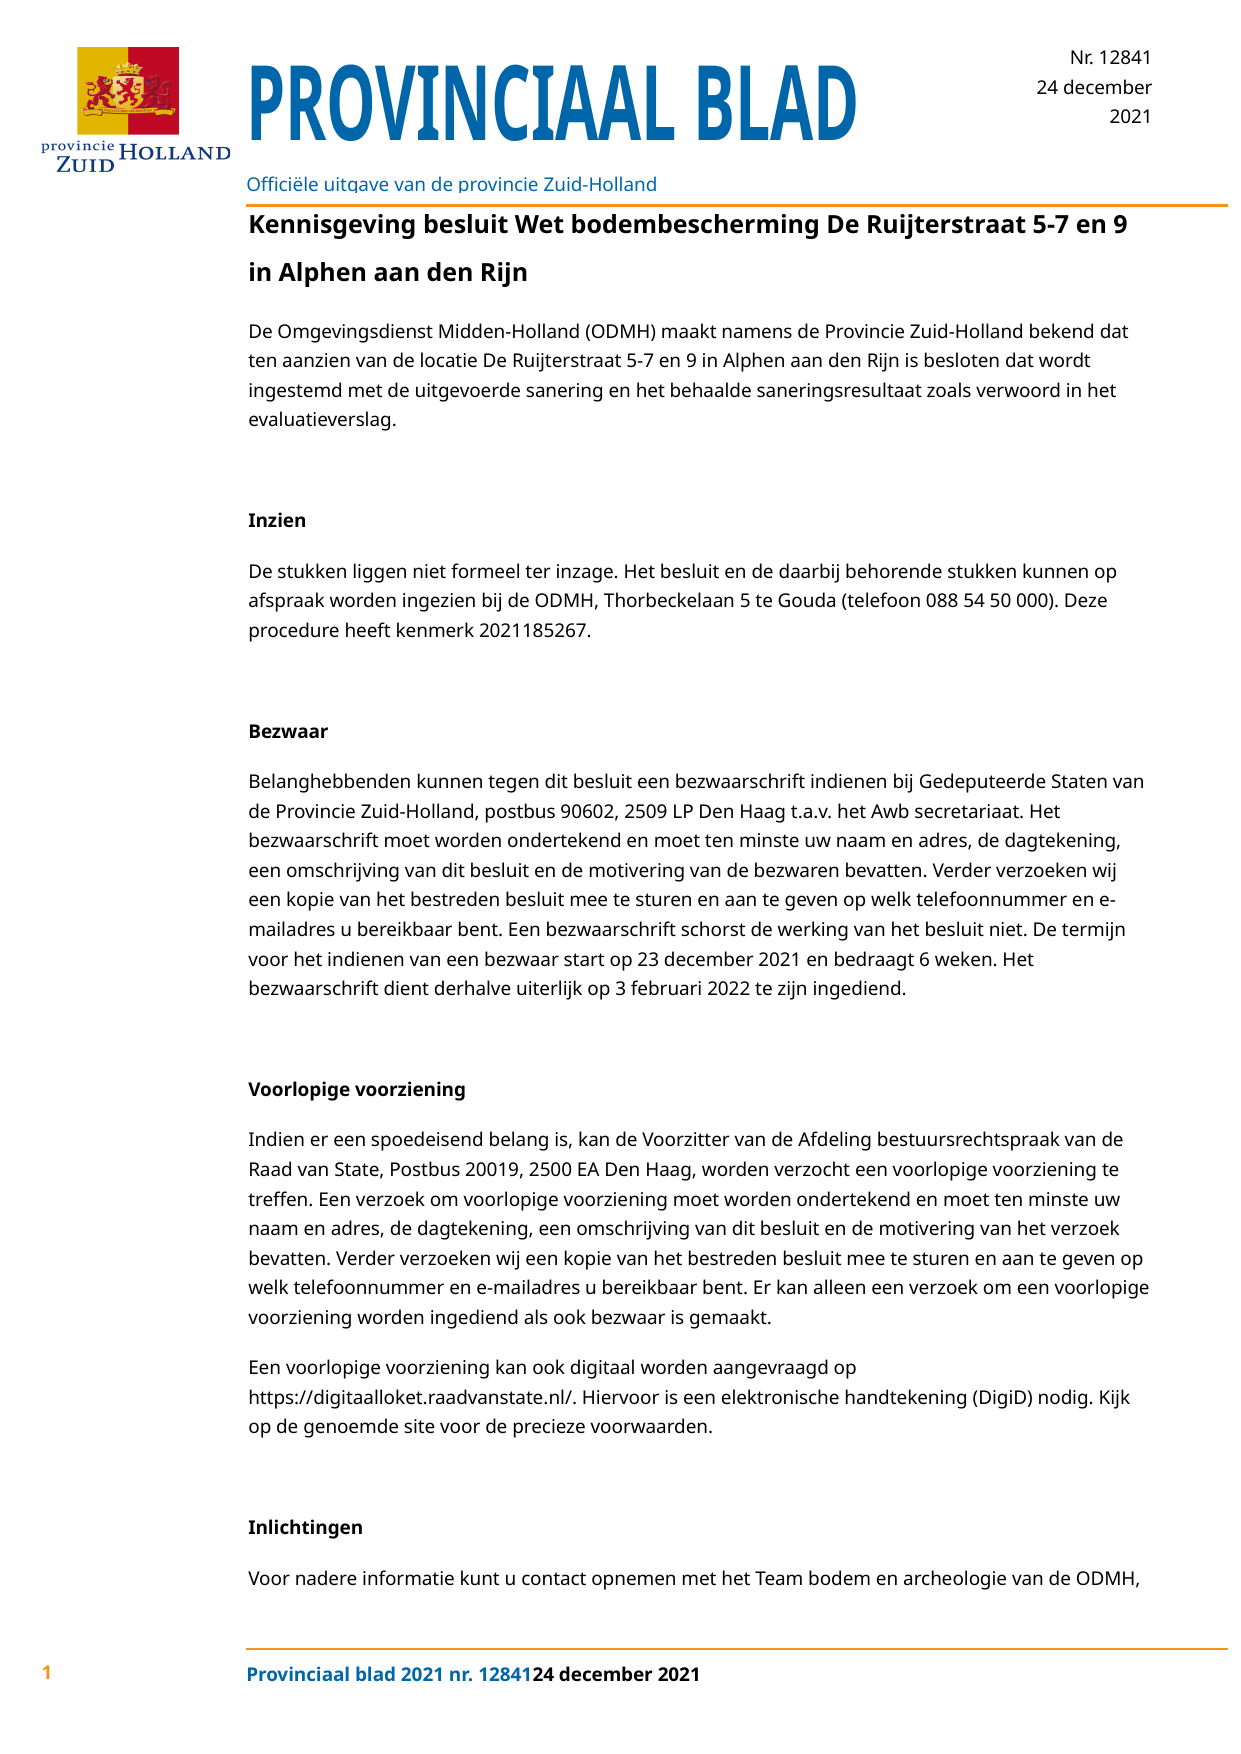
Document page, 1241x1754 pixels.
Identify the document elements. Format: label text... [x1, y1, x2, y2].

text De stukken liggen niet formeel ter inzage. Het besluit en de daarbij behorende stukken kunnen op afspraak worden ingezien bij de ODMH, Thorbeckelaan 5 te Gouda (telefoon 088 54 50 000). Deze procedure heeft kenmerk 2021185267. [248, 558, 1152, 643]
text Inzien [248, 507, 1152, 533]
text Inlichtingen [248, 1514, 1152, 1540]
text Belanghebbenden kunnen tegen dit besluit een bezwaarschrift indienen bij Gedeputeerde Staten van de Provincie Zuid-Holland, postbus 90602, 2509 LP Den Haag t.a.v. het Awb secretariaat. Het bezwaarschrift moet worden ondertekend en moet ten minste uw naam en adres, de dagtekening, een omschrijving van dit besluit en de motivering van de bezwaren bevatten. Verder verzoeken wij een kopie van het bestreden besluit mee te sturen en aan te geven op welk telefoonnummer en e-mailadres u bereikbaar bent. Een bezwaarschrift schorst de werking van het besluit niet. De termijn voor het indienen van een bezwaar start op 23 december 2021 en bedraagt 6 weken. Het bezwaarschrift dient derhalve uiterlijk op 3 februari 2022 te zijn ingediend. [248, 768, 1152, 1001]
text De Omgevingsdienst Midden-Holland (ODMH) maakt namens de Provincie Zuid-Holland bekend dat ten aanzien van de locatie De Ruijterstraat 5-7 en 9 in Alphen aan den Rijn is besloten dat wordt ingestemd met de uitgevoerde sanering en het behaalde saneringsresultaat zoals verwoord in het evaluatieverslag. [248, 318, 1152, 432]
text Bezwaar [248, 718, 1152, 744]
text Kennisgeving besluit Wet bodembescherming De Ruijterstraat 5-7 en 9 in Alphen aan den Rijn [248, 207, 1152, 288]
picture [41, 47, 231, 172]
text Een voorlopige voorziening kan ook digitaal worden aangevraagd op https://digitaalloket.raadvanstate.nl/. Hiervoor is een elektronische handtekening (DigiD) nodig. Kijk op de genoemde site voor de precieze voorwaarden. [248, 1354, 1152, 1439]
text Voor nadere informatie kunt u contact opnemen met het Team bodem en archeologie van de ODMH, [248, 1565, 1152, 1591]
text Indien er een spoedeisend belang is, kan de Voorzitter van de Afdeling bestuursrechtspraak van de Raad van State, Postbus 20019, 2500 EA Den Haag, worden verzocht een voorlopige voorziening te treffen. Een verzoek om voorlopige voorziening moet worden ondertekend en moet ten minste uw naam en adres, de dagtekening, een omschrijving van dit besluit en de motivering van het verzoek bevatten. Verder verzoeken wij een kopie van het bestreden besluit mee te sturen en aan te geven op welk telefoonnummer en e-mailadres u bereikbaar bent. Er kan alleen een verzoek om een voorlopige voorziening worden ingediend als ook bezwaar is gemaakt. [248, 1127, 1152, 1330]
text Voorlopige voorziening [248, 1076, 1152, 1102]
